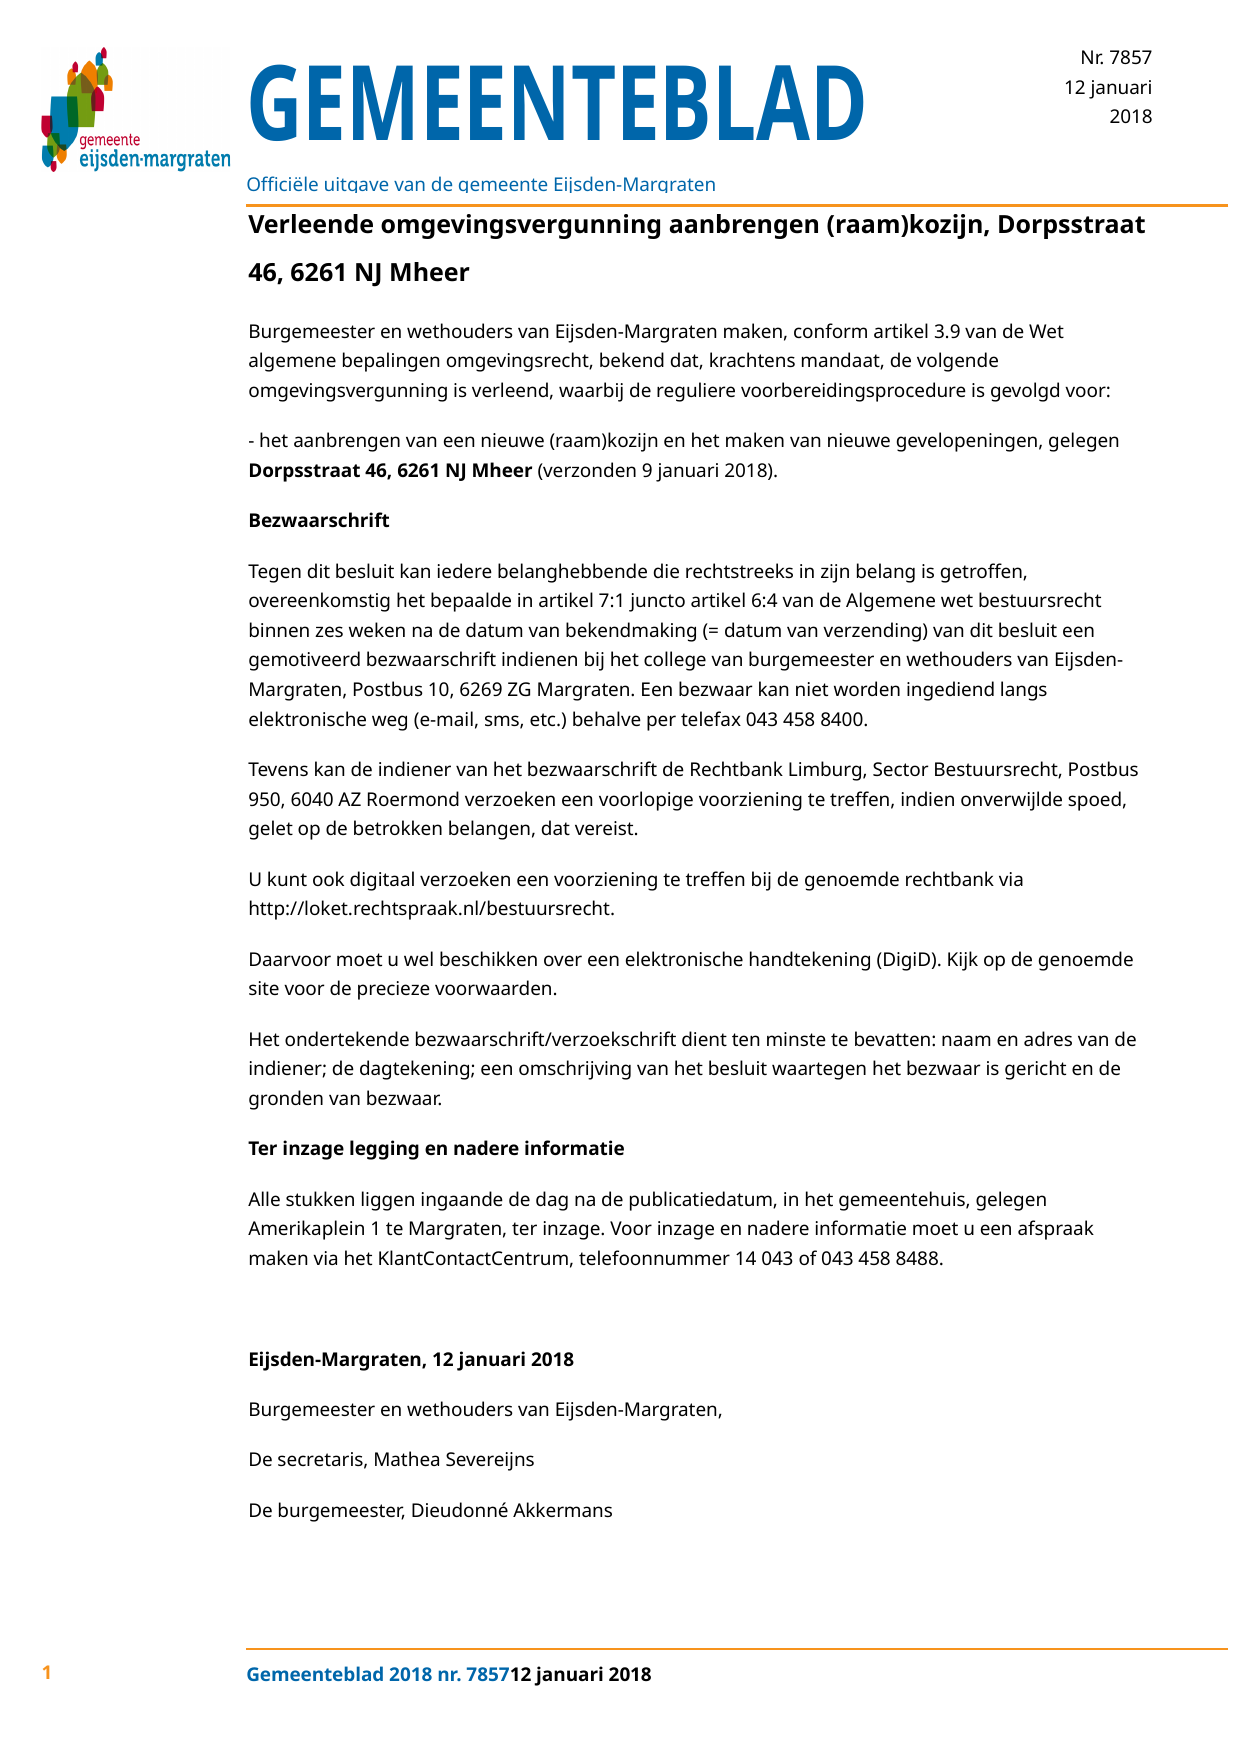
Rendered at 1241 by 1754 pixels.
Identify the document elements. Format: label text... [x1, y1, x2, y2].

text Ter inzage legging en nadere informatie [248, 1135, 1152, 1161]
text Eijsden-Margraten, 12 januari 2018 [248, 1346, 1152, 1372]
text Verleende omgevingsvergunning aanbrengen (raam)kozijn, Dorpsstraat 46, 6261 NJ Mheer [248, 207, 1152, 288]
text Bezwaarschrift [248, 507, 1152, 533]
picture [41, 47, 231, 172]
text Tegen dit besluit kan iedere belanghebbende die rechtstreeks in zijn belang is getroffen, overeenkomstig het bepaalde in artikel 7:1 juncto artikel 6:4 van de Algemene wet bestuursrecht binnen zes weken na de datum van bekendmaking (= datum van verzending) van dit besluit een gemotiveerd bezwaarschrift indienen bij het college van burgemeester en wethouders van Eijsden-Margraten, Postbus 10, 6269 ZG Margraten. Een bezwaar kan niet worden ingediend langs elektronische weg (e-mail, sms, etc.) behalve per telefax 043 458 8400. [248, 558, 1152, 732]
text U kunt ook digitaal verzoeken een voorziening te treffen bij de genoemde rechtbank via http://loket.rechtspraak.nl/bestuursrecht. [248, 866, 1152, 921]
text - het aanbrengen van een nieuwe (raam)kozijn en het maken van nieuwe gevelopeningen, gelegen Dorpsstraat 46, 6261 NJ Mheer (verzonden 9 januari 2018). [248, 427, 1152, 483]
text De burgemeester, Dieudonné Akkermans [248, 1497, 1152, 1523]
text Burgemeester en wethouders van Eijsden-Margraten maken, conform artikel 3.9 van de Wet algemene bepalingen omgevingsrecht, bekend dat, krachtens mandaat, de volgende omgevingsvergunning is verleend, waarbij de reguliere voorbereidingsprocedure is gevolgd voor: [248, 318, 1152, 403]
text De secretaris, Mathea Severeijns [248, 1447, 1152, 1472]
text Burgemeester en wethouders van Eijsden-Margraten, [248, 1396, 1152, 1422]
text Het ondertekende bezwaarschrift/verzoekschrift dient ten minste te bevatten: naam en adres van de indiener; de dagtekening; een omschrijving van het besluit waartegen het bezwaar is gericht en de gronden van bezwaar. [248, 1026, 1152, 1111]
text Daarvoor moet u wel beschikken over een elektronische handtekening (DigiD). Kijk op de genoemde site voor de precieze voorwaarden. [248, 946, 1152, 1001]
text Alle stukken liggen ingaande de dag na de publicatiedatum, in het gemeentehuis, gelegen Amerikaplein 1 te Margraten, ter inzage. Voor inzage en nadere informatie moet u een afspraak maken via het KlantContactCentrum, telefoonnummer 14 043 of 043 458 8488. [248, 1186, 1152, 1271]
text Tevens kan de indiener van het bezwaarschrift de Rechtbank Limburg, Sector Bestuursrecht, Postbus 950, 6040 AZ Roermond verzoeken een voorlopige voorziening te treffen, indien onverwijlde spoed, gelet op de betrokken belangen, dat vereist. [248, 756, 1152, 841]
